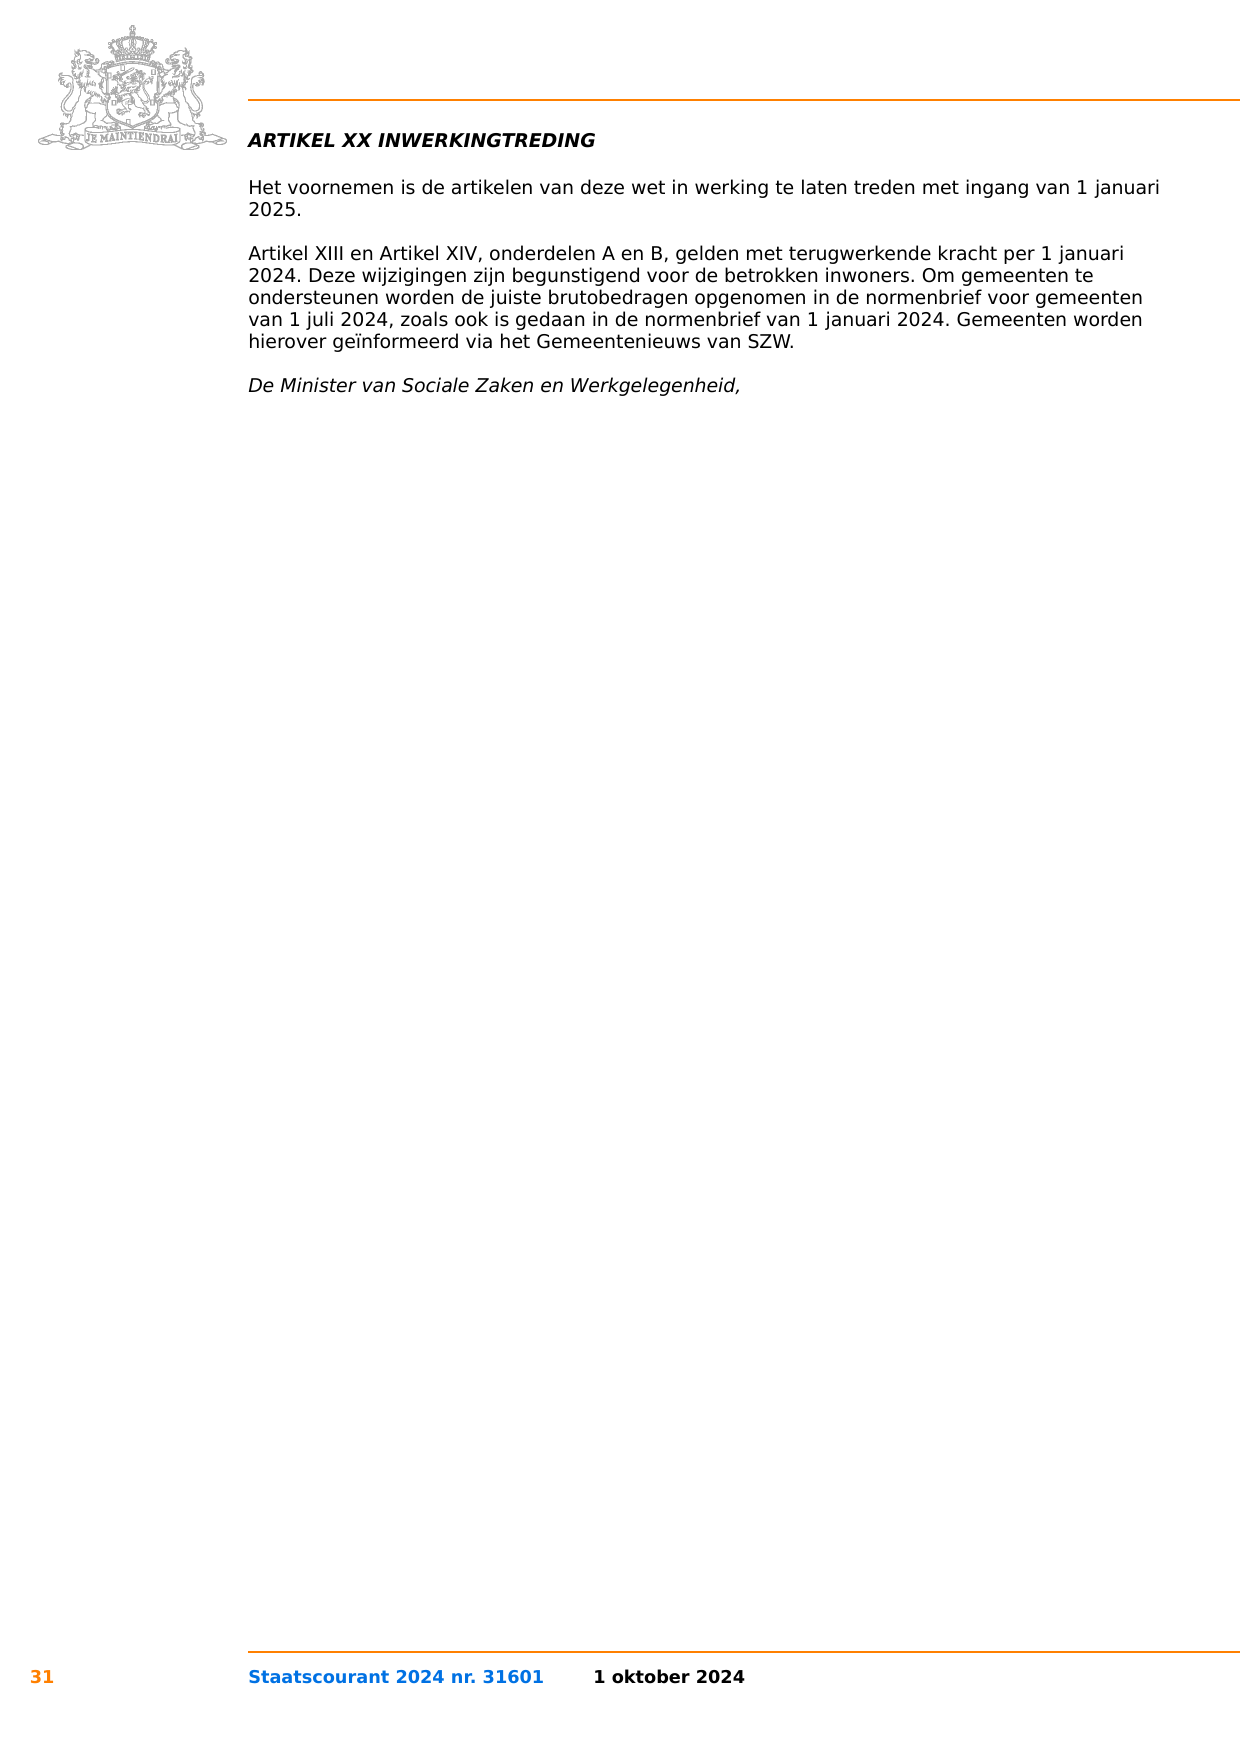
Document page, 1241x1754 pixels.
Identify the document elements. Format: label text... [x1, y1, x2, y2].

text Het voornemen is de artikelen van deze wet in werking te laten treden met ingang van 1 januari 2025. [248, 177, 1163, 221]
picture [38, 25, 227, 150]
text De Minister van Sociale Zaken en Werkgelegenheid, [248, 374, 1163, 396]
subtitle ARTIKEL XX INWERKINGTREDING [248, 130, 1163, 152]
text Artikel XIII en Artikel XIV, onderdelen A en B, gelden met terugwerkende kracht per 1 januari 2024. Deze wijzigingen zijn begunstigend voor de betrokken inwoners. Om gemeenten te ondersteunen worden de juiste brutobedragen opgenomen in de normenbrief voor gemeenten van 1 juli 2024, zoals ook is gedaan in de normenbrief van 1 januari 2024. Gemeenten worden hierover geïnformeerd via het Gemeentenieuws van SZW. [248, 243, 1163, 353]
